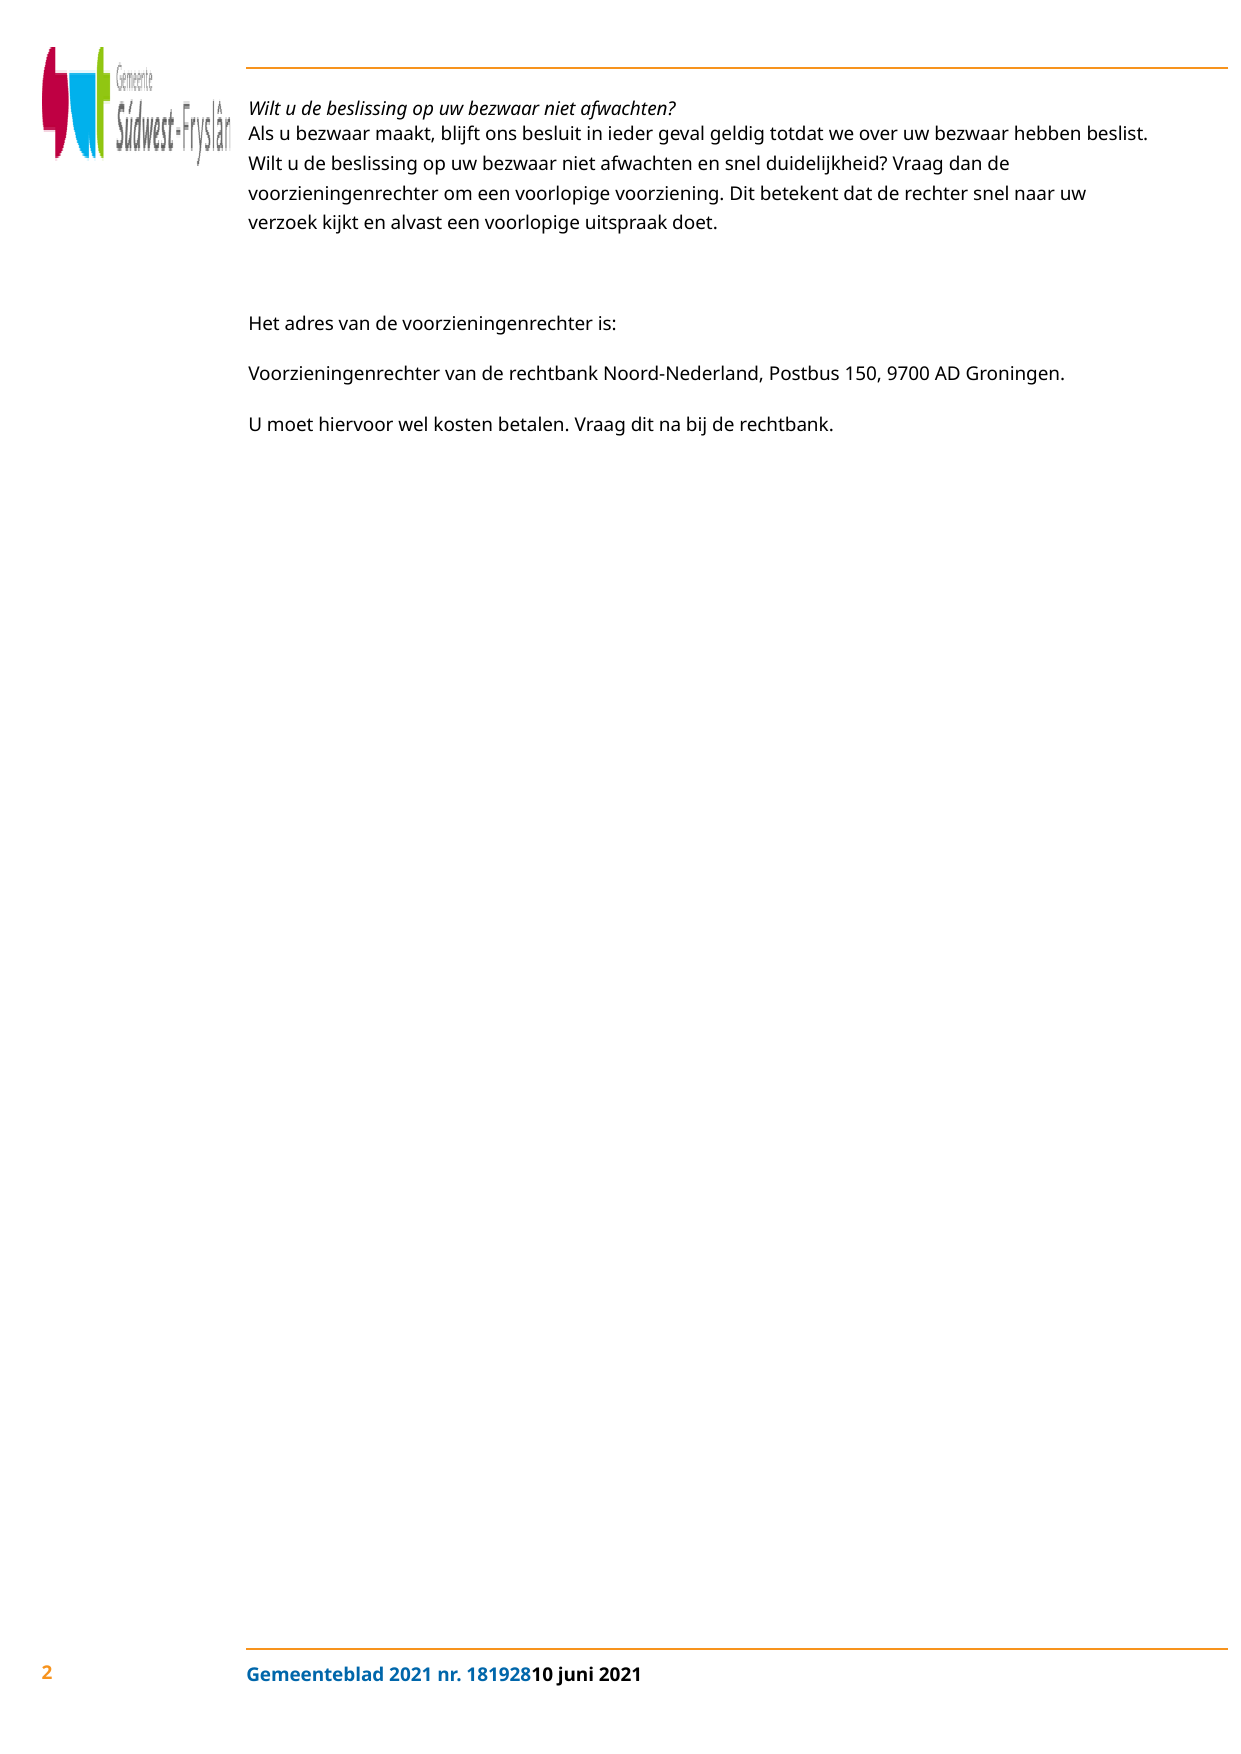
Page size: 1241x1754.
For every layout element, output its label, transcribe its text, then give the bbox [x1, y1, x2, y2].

text Het adres van de voorzieningenrechter is: [248, 310, 1152, 336]
picture [41, 47, 231, 172]
text Voorzieningenrechter van de rechtbank Noord-Nederland, Postbus 150, 9700 AD Groningen. [248, 361, 1152, 386]
text Wilt u de beslissing op uw bezwaar niet afwachten? [248, 95, 1152, 121]
text Als u bezwaar maakt, blijft ons besluit in ieder geval geldig totdat we over uw bezwaar hebben beslist. Wilt u de beslissing op uw bezwaar niet afwachten en snel duidelijkheid? Vraag dan de voorzieningenrechter om een voorlopige voorziening. Dit betekent dat de rechter snel naar uw verzoek kijkt en alvast een voorlopige uitspraak doet. [248, 121, 1152, 235]
text U moet hiervoor wel kosten betalen. Vraag dit na bij de rechtbank. [248, 411, 1152, 437]
